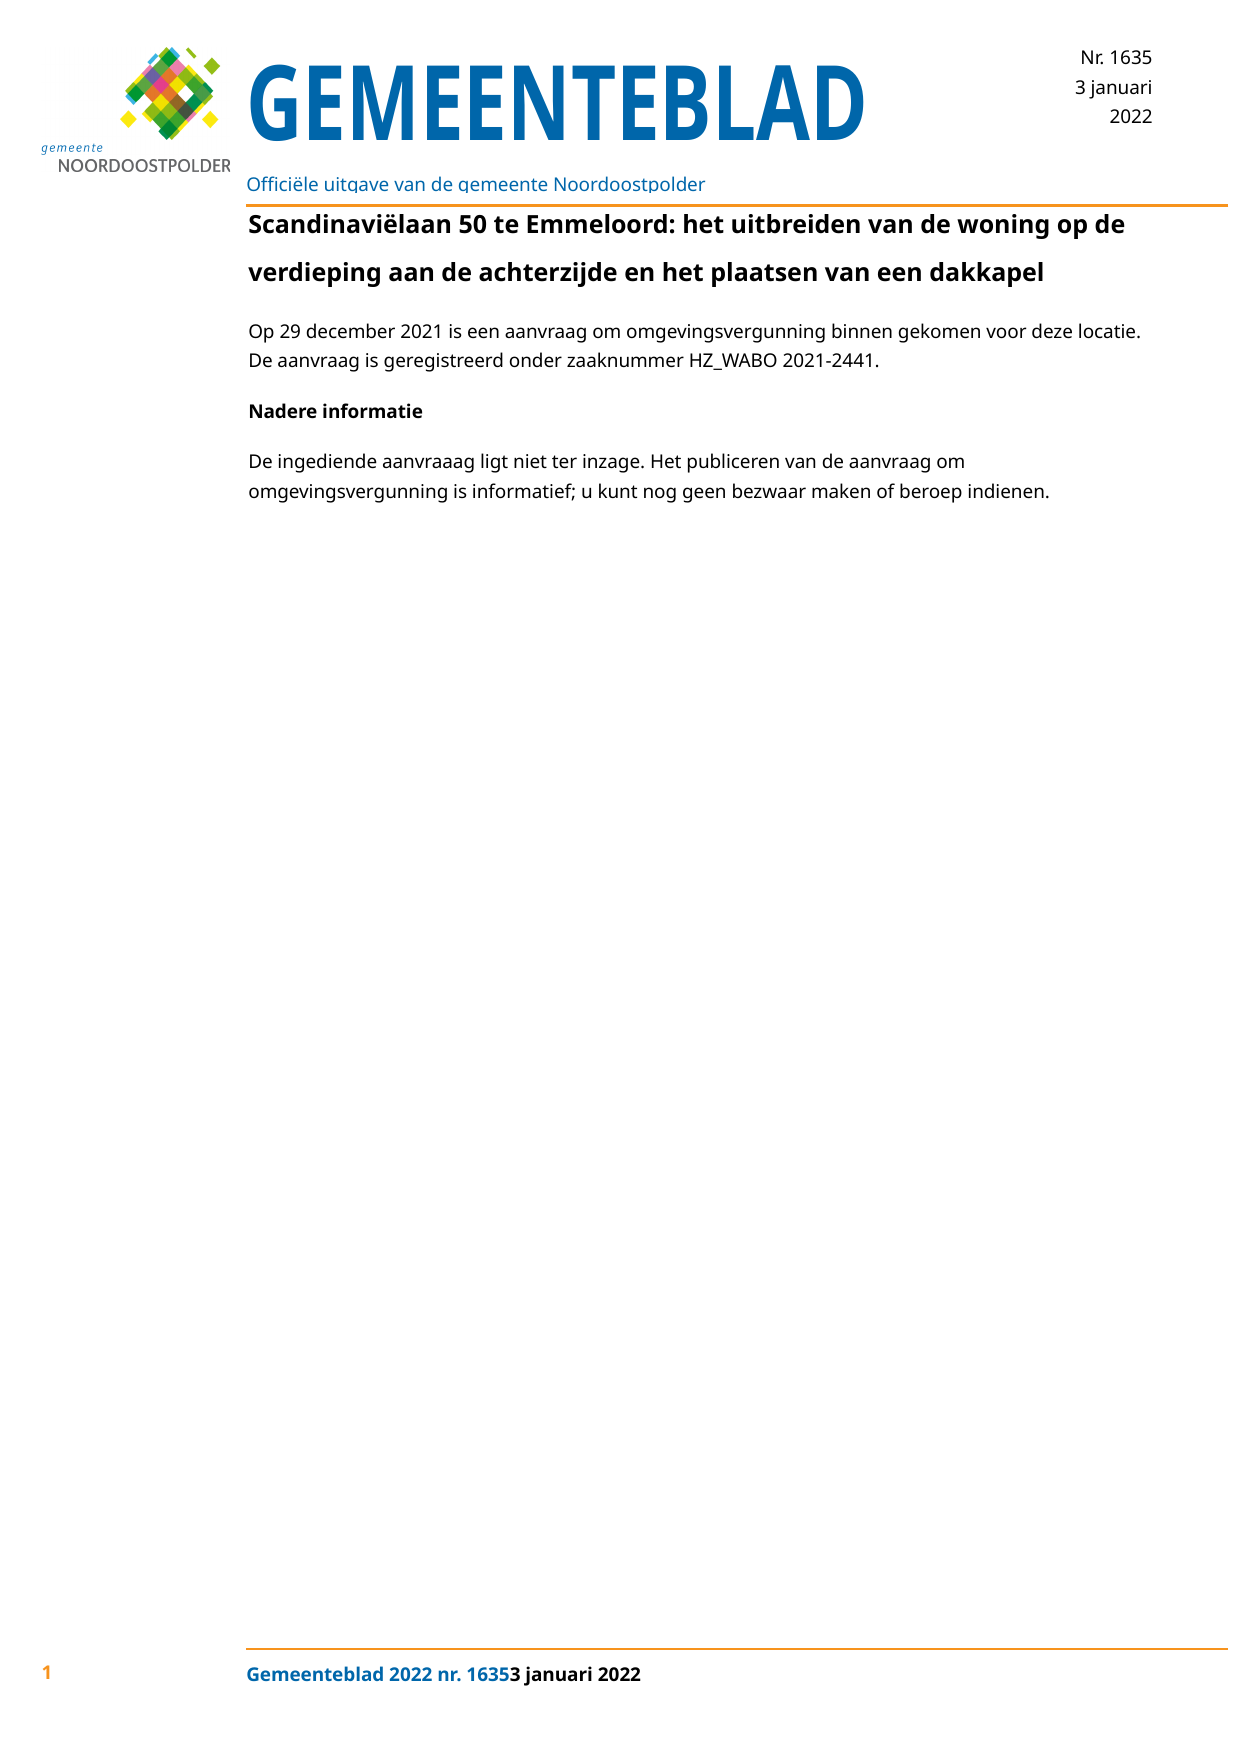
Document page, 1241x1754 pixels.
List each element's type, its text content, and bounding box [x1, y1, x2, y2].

text Scandinaviëlaan 50 te Emmeloord: het uitbreiden van de woning op de verdieping aan de achterzijde en het plaatsen van een dakkapel [248, 207, 1152, 288]
text Op 29 december 2021 is een aanvraag om omgevingsvergunning binnen gekomen voor deze locatie. De aanvraag is geregistreerd onder zaaknummer HZ_WABO 2021-2441. [248, 318, 1152, 373]
text Nadere informatie [248, 398, 1152, 424]
picture [41, 47, 231, 172]
text De ingediende aanvraaag ligt niet ter inzage. Het publiceren van de aanvraag om omgevingsvergunning is informatief; u kunt nog geen bezwaar maken of beroep indienen. [248, 448, 1152, 504]
